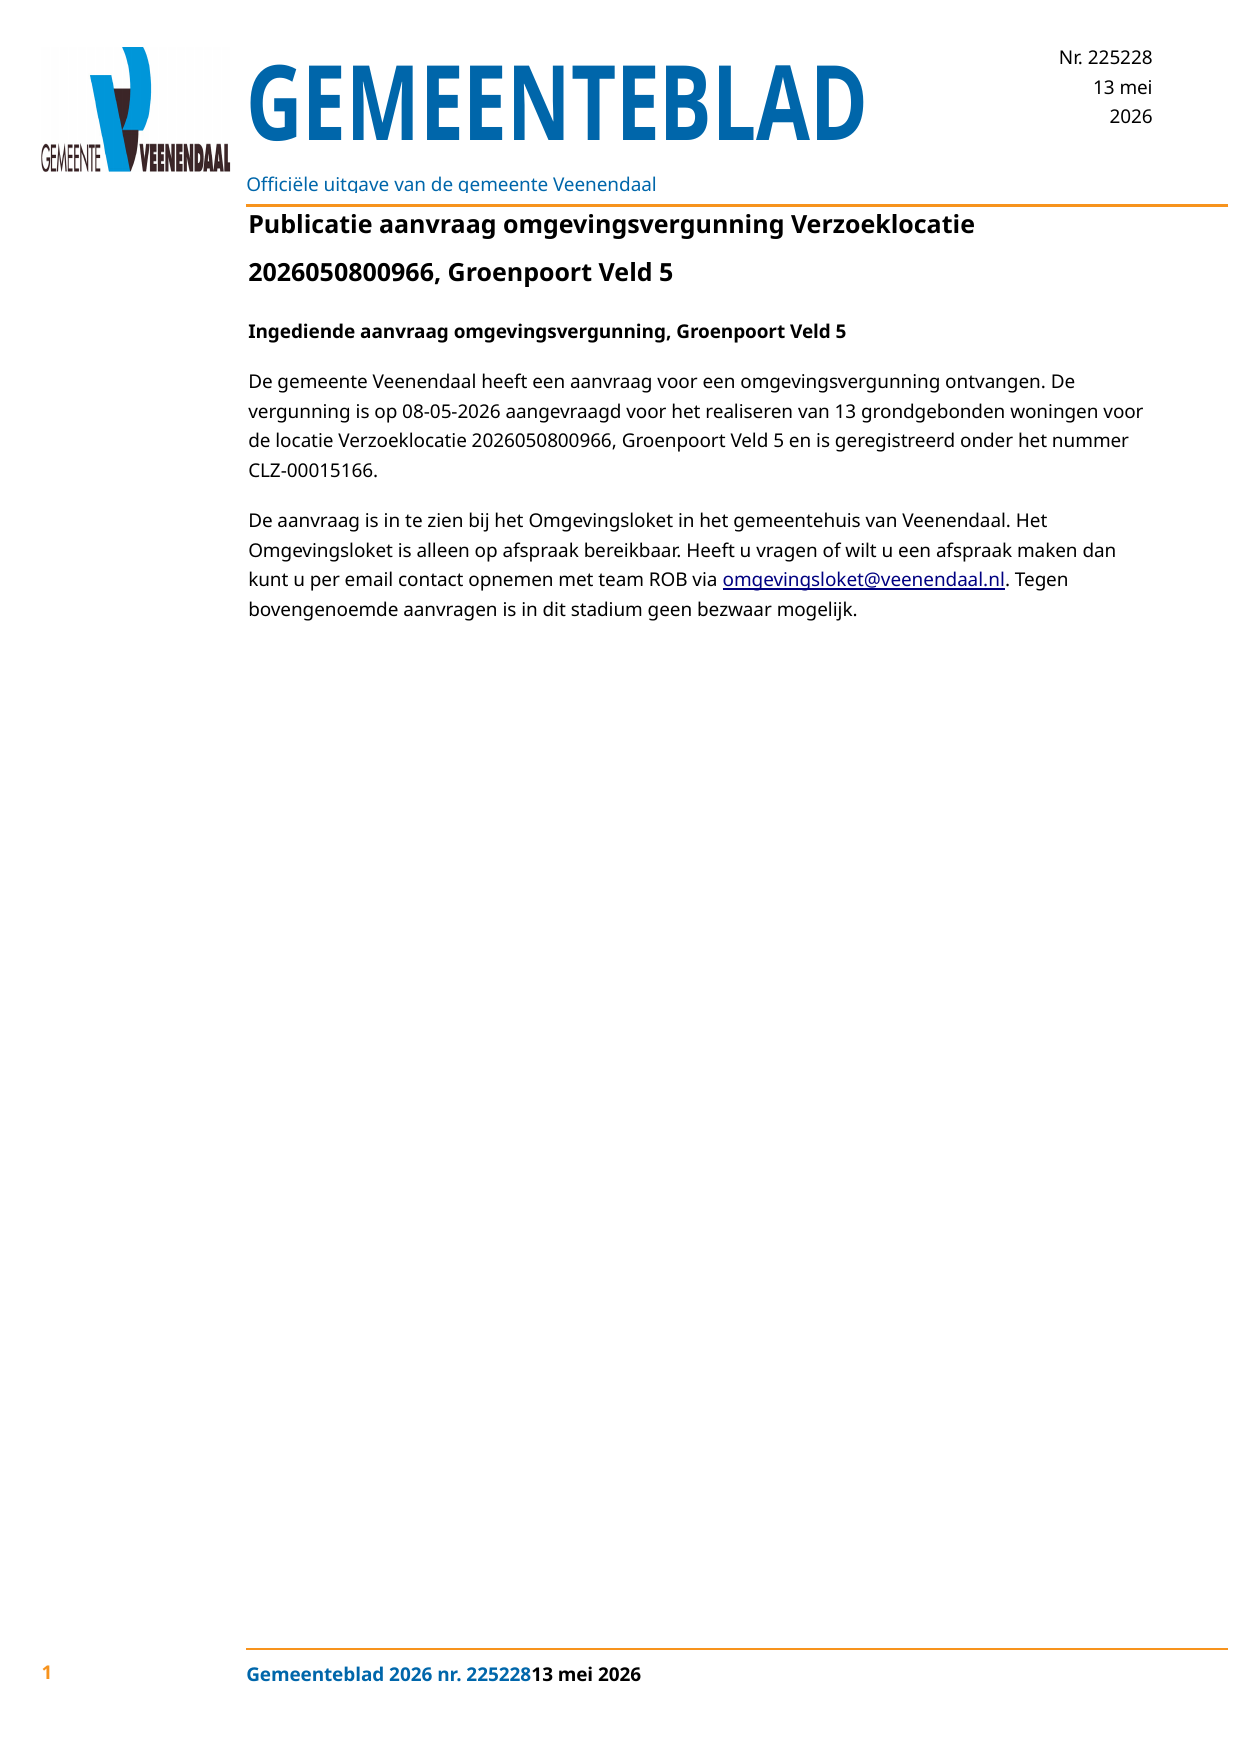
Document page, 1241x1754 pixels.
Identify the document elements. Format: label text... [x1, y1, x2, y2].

picture [123, 47, 231, 172]
text Ingediende aanvraag omgevingsvergunning, Groenpoort Veld 5 [248, 318, 1152, 344]
text Publicatie aanvraag omgevingsvergunning Verzoeklocatie 2026050800966, Groenpoort Veld 5 [248, 207, 1152, 288]
text De aanvraag is in te zien bij het Omgevingsloket in het gemeentehuis van Veenendaal. Het Omgevingsloket is alleen op afspraak bereikbaar. Heeft u vragen of wilt u een afspraak maken dan kunt u per email contact opnemen met team ROB via omgevingsloket@veenendaal.nl. Tegen bovengenoemde aanvragen is in dit stadium geen bezwaar mogelijk. [248, 507, 1152, 622]
text De gemeente Veenendaal heeft een aanvraag voor een omgevingsvergunning ontvangen. De vergunning is op 08-05-2026 aangevraagd voor het realiseren van 13 grondgebonden woningen voor de locatie Verzoeklocatie 2026050800966, Groenpoort Veld 5 en is geregistreerd onder het nummer CLZ-00015166. [248, 368, 1152, 483]
picture [41, 47, 130, 172]
